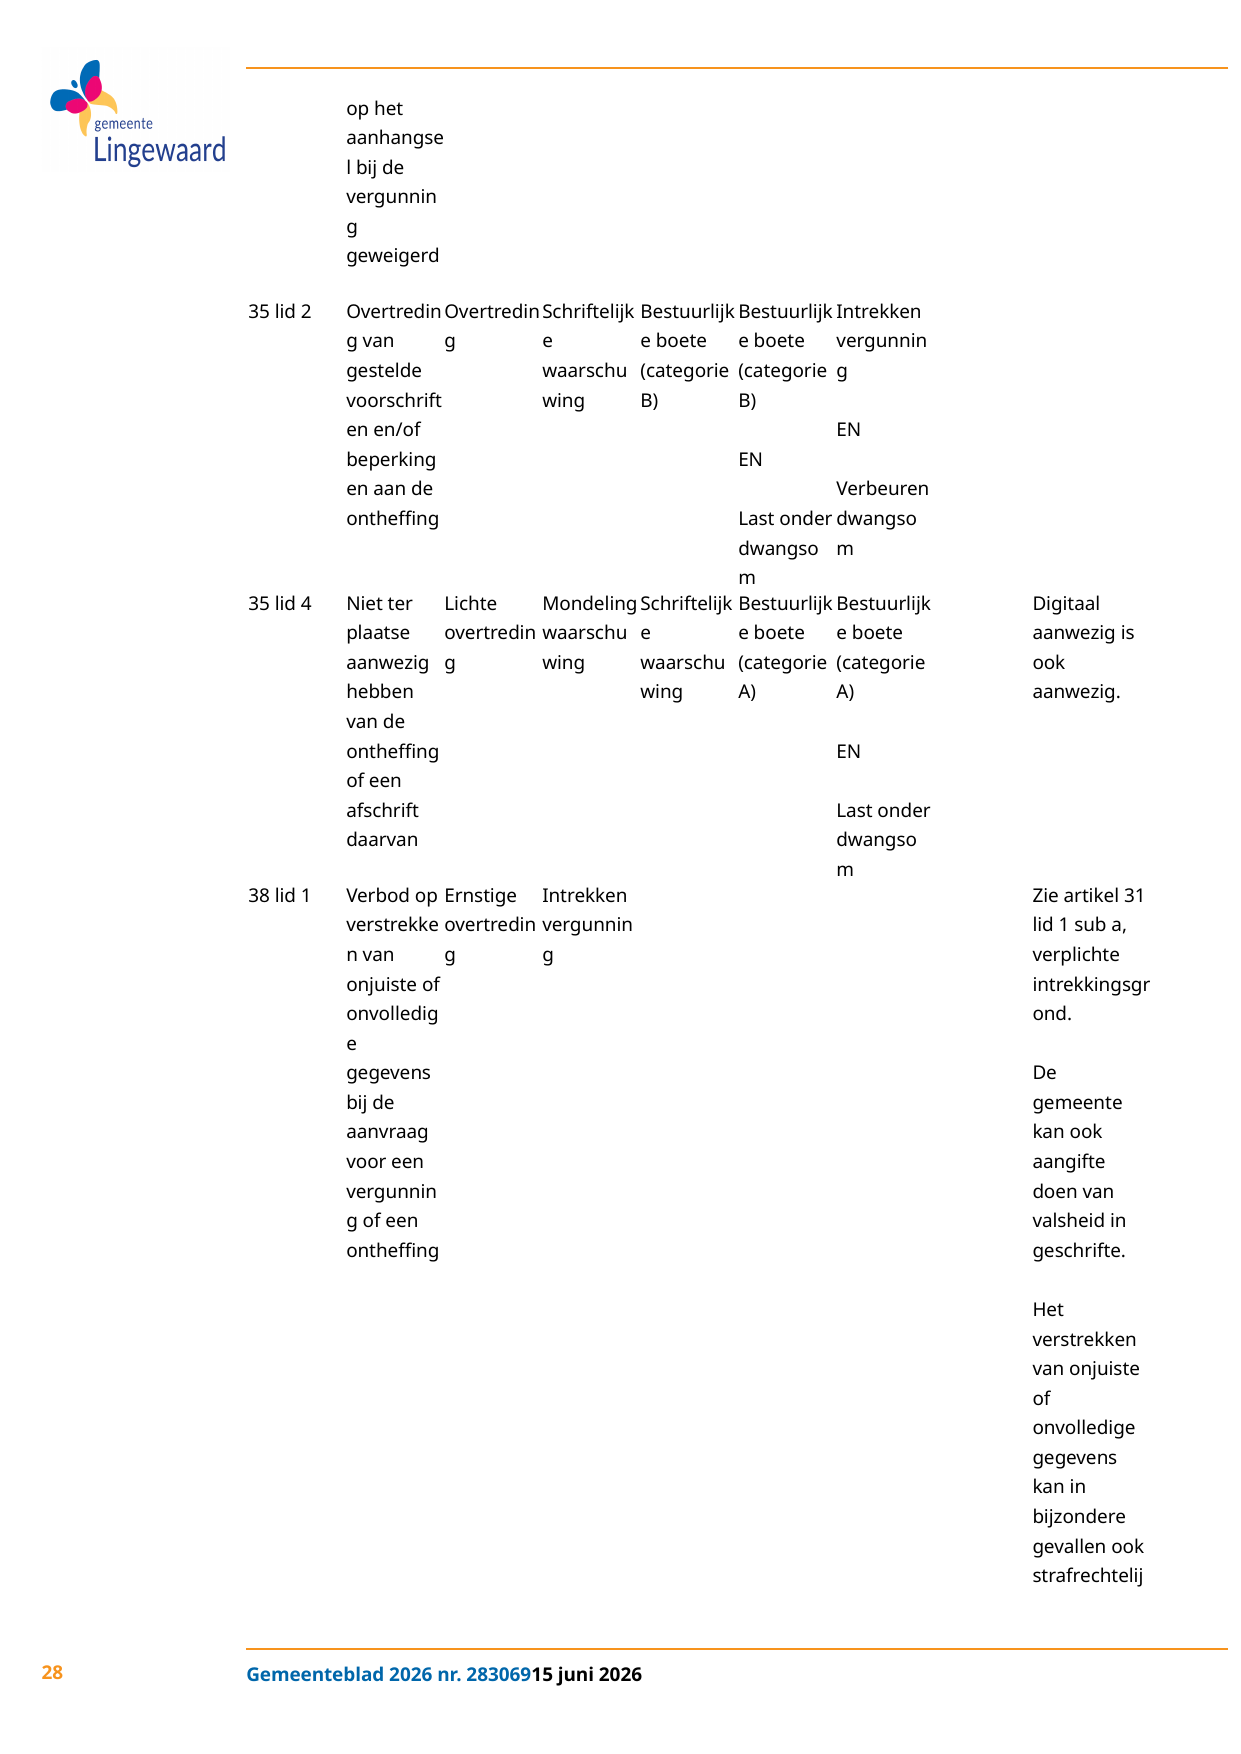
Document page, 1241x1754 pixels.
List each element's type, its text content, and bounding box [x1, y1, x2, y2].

picture [41, 47, 231, 172]
table_cell Overtreding van gestelde voorschriften en/of beperkingen aan de ontheffing [346, 298, 444, 590]
table_cell [934, 590, 1032, 882]
table_cell [1032, 298, 1152, 590]
table_cell Intrekken vergunning [542, 882, 640, 1588]
table_cell Verbod op verstrekken van onjuiste of onvolledige gegevens bij de aanvraag voor een vergunning of een ontheffing [346, 882, 444, 1588]
table_cell [934, 298, 1032, 590]
table_cell Bestuurlijke boete (categorie A) [738, 590, 836, 882]
table_cell Niet ter plaatse aanwezig hebben van de ontheffing of een afschrift daarvan [346, 590, 444, 882]
table_cell 35 lid 4 [248, 590, 346, 882]
table_cell Lichte overtreding [444, 590, 542, 882]
table_cell Bestuurlijke boete (categorie A) EN Last onder dwangsom [836, 590, 934, 882]
table_cell [836, 882, 934, 1588]
table_cell Digitaal aanwezig is ook aanwezig. [1032, 590, 1152, 882]
table_cell Ernstige overtreding [444, 882, 542, 1588]
table_cell [836, 95, 934, 298]
table_cell [248, 95, 346, 298]
table_cell [640, 95, 738, 298]
table_cell [934, 882, 1032, 1588]
table_cell Schriftelijke waarschuwing [542, 298, 640, 590]
table_cell [542, 95, 640, 298]
table_cell Mondeling waarschuwing [542, 590, 640, 882]
table_cell [1032, 95, 1152, 298]
table_cell [934, 95, 1032, 298]
table_cell Bestuurlijke boete (categorie B) EN Last onder dwangsom [738, 298, 836, 590]
table_cell Bestuurlijke boete (categorie B) [640, 298, 738, 590]
table_cell 38 lid 1 [248, 882, 346, 1588]
table_cell Schriftelijke waarschuwing [640, 590, 738, 882]
table_cell Zie artikel 31 lid 1 sub a, verplichte intrekkingsgrond. De gemeente kan ook aangifte doen van valsheid in geschrifte. Het verstrekken van onjuiste of onvolledige gegevens kan in bijzondere gevallen ook strafrechtelij [1032, 882, 1152, 1588]
table_cell Intrekken vergunning EN Verbeuren dwangsom [836, 298, 934, 590]
table_cell [738, 95, 836, 298]
table_cell [738, 882, 836, 1588]
table_cell 35 lid 2 [248, 298, 346, 590]
table_cell op het aanhangsel bij de vergunning geweigerd [346, 95, 444, 298]
table_cell [444, 95, 542, 298]
table_cell [640, 882, 738, 1588]
table_cell Overtreding [444, 298, 542, 590]
